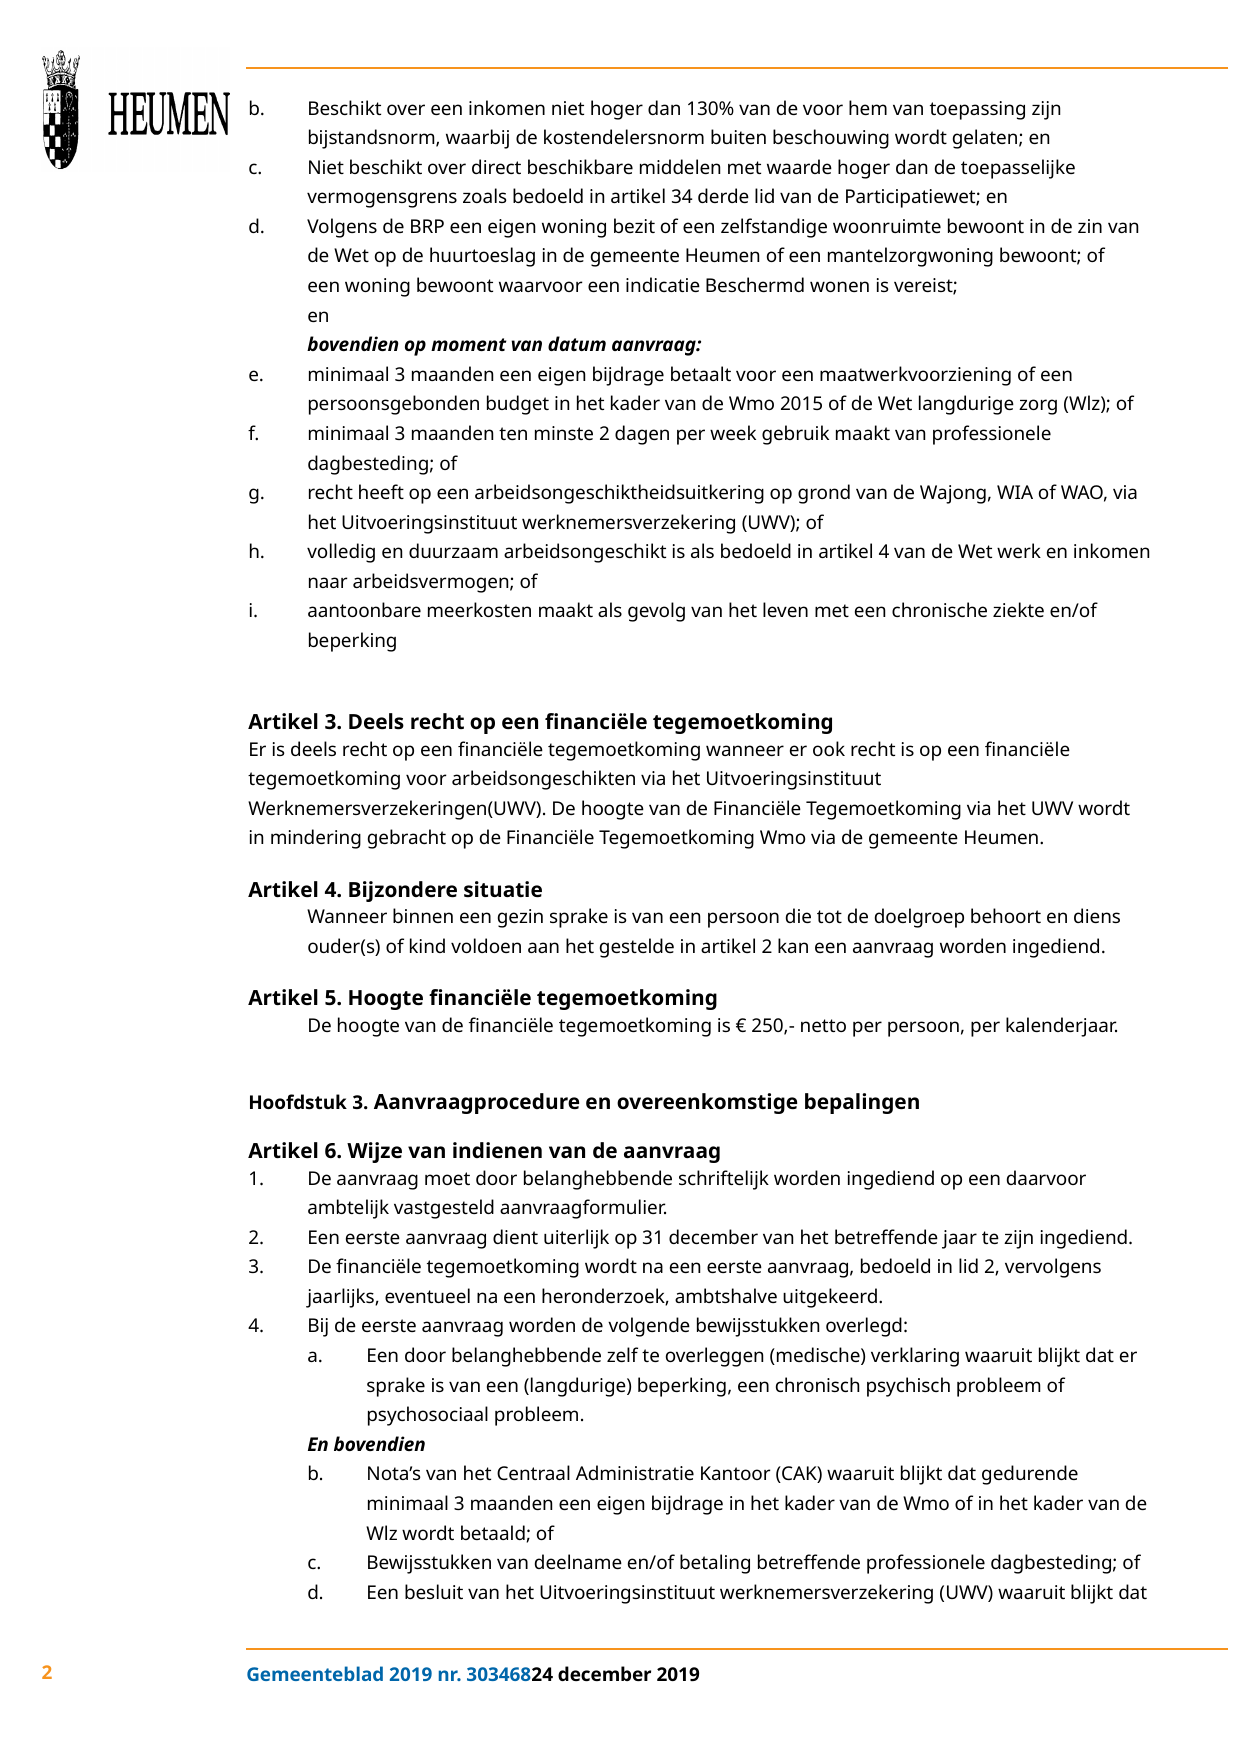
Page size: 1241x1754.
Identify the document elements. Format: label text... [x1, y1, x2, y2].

text Artikel 3. Deels recht op een financiële tegemoetkoming [248, 707, 1152, 736]
list Bewijsstukken van deelname en/of betaling betreffende professionele dagbesteding; of [307, 1549, 1152, 1575]
list En bovendien [248, 1431, 1152, 1457]
text Hoofdstuk 3. Aanvraagprocedure en overeenkomstige bepalingen [248, 1087, 1152, 1115]
list en [248, 302, 1152, 328]
list volledig en duurzaam arbeidsongeschikt is als bedoeld in artikel 4 van de Wet werk en inkomen naar arbeidsvermogen; of [248, 538, 1152, 594]
list De hoogte van de financiële tegemoetkoming is € 250,- netto per persoon, per kalenderjaar. [248, 1012, 1152, 1037]
picture [41, 47, 231, 172]
list minimaal 3 maanden ten minste 2 dagen per week gebruik maakt van professionele dagbesteding; of [248, 420, 1152, 476]
list bovendien op moment van datum aanvraag: [248, 331, 1152, 357]
list minimaal 3 maanden een eigen bijdrage betaalt voor een maatwerkvoorziening of een persoonsgebonden budget in het kader van de Wmo 2015 of de Wet langdurige zorg (Wlz); of [248, 361, 1152, 416]
list Wanneer binnen een gezin sprake is van een persoon die tot de doelgroep behoort en diens ouder(s) of kind voldoen aan het gestelde in artikel 2 kan een aanvraag worden ingediend. [248, 903, 1152, 959]
list Niet beschikt over direct beschikbare middelen met waarde hoger dan de toepasselijke vermogensgrens zoals bedoeld in artikel 34 derde lid van de Participatiewet; en [248, 154, 1152, 209]
list Een eerste aanvraag dient uiterlijk op 31 december van het betreffende jaar te zijn ingediend. [248, 1224, 1152, 1249]
list Nota’s van het Centraal Administratie Kantoor (CAK) waaruit blijkt dat gedurende minimaal 3 maanden een eigen bijdrage in het kader van de Wmo of in het kader van de Wlz wordt betaald; of [307, 1461, 1152, 1545]
list recht heeft op een arbeidsongeschiktheidsuitkering op grond van de Wajong, WIA of WAO, via het Uitvoeringsinstituut werknemersverzekering (UWV); of [248, 479, 1152, 535]
list Volgens de BRP een eigen woning bezit of een zelfstandige woonruimte bewoont in de zin van de Wet op de huurtoeslag in de gemeente Heumen of een mantelzorgwoning bewoont; of [248, 213, 1152, 268]
list Een besluit van het Uitvoeringsinstituut werknemersverzekering (UWV) waaruit blijkt dat [307, 1579, 1152, 1604]
text Artikel 4. Bijzondere situatie [248, 875, 1152, 903]
text Er is deels recht op een financiële tegemoetkoming wanneer er ook recht is op een financiële tegemoetkoming voor arbeidsongeschikten via het Uitvoeringsinstituut Werknemersverzekeringen(UWV). De hoogte van de Financiële Tegemoetkoming via het UWV wordt in mindering gebracht op de Financiële Tegemoetkoming Wmo via de gemeente Heumen. [248, 736, 1152, 850]
text Artikel 5. Hoogte financiële tegemoetkoming [248, 983, 1152, 1012]
list De aanvraag moet door belanghebbende schriftelijk worden ingediend op een daarvoor ambtelijk vastgesteld aanvraagformulier. [248, 1165, 1152, 1220]
list Bij de eerste aanvraag worden de volgende bewijsstukken overlegd: [248, 1313, 1152, 1338]
list een woning bewoont waarvoor een indicatie Beschermd wonen is vereist; [248, 272, 1152, 298]
list Beschikt over een inkomen niet hoger dan 130% van de voor hem van toepassing zijn bijstandsnorm, waarbij de kostendelersnorm buiten beschouwing wordt gelaten; en [248, 95, 1152, 150]
list Een door belanghebbende zelf te overleggen (medische) verklaring waaruit blijkt dat er sprake is van een (langdurige) beperking, een chronisch psychisch probleem of psychosociaal probleem. [307, 1342, 1152, 1427]
list aantoonbare meerkosten maakt als gevolg van het leven met een chronische ziekte en/of beperking [248, 598, 1152, 653]
list De financiële tegemoetkoming wordt na een eerste aanvraag, bedoeld in lid 2, vervolgens jaarlijks, eventueel na een heronderzoek, ambtshalve uitgekeerd. [248, 1253, 1152, 1309]
text Artikel 6. Wijze van indienen van de aanvraag [248, 1136, 1152, 1165]
